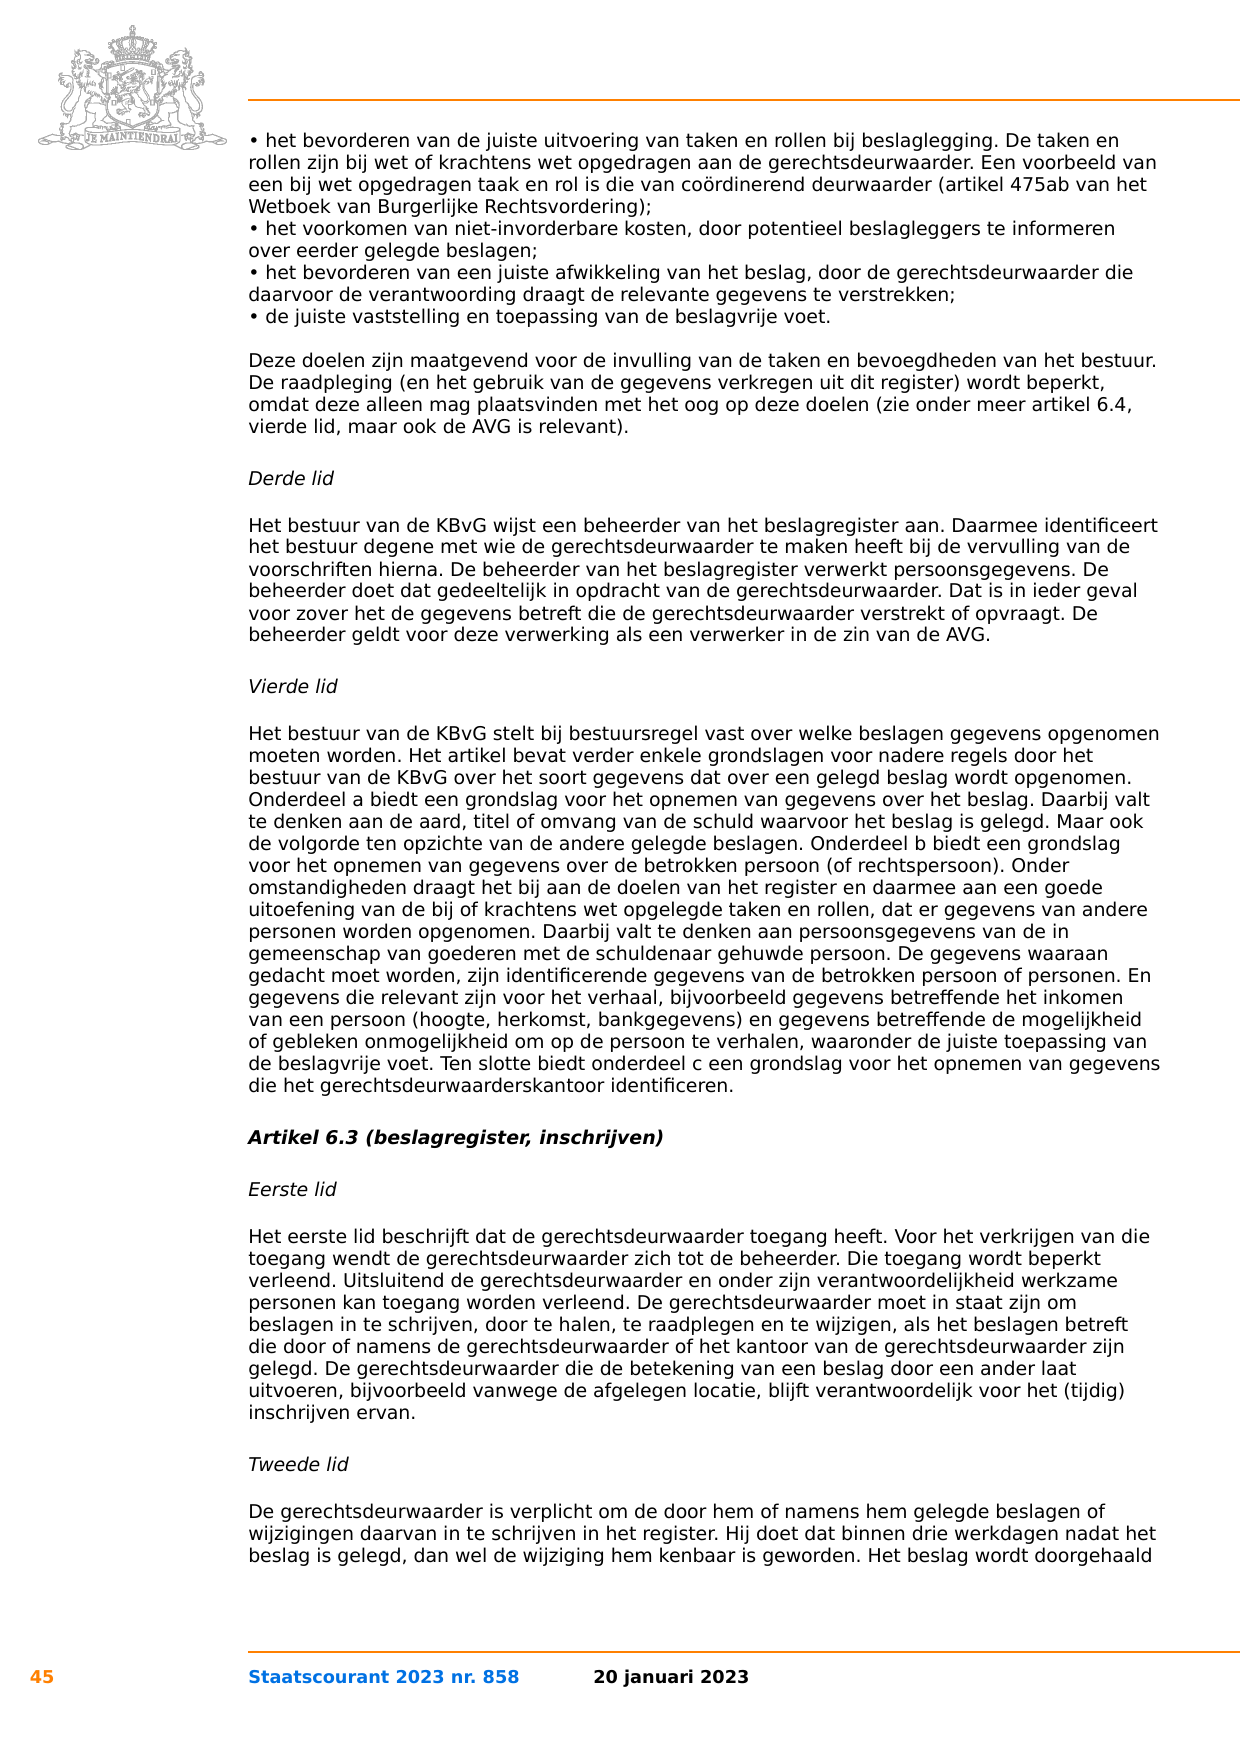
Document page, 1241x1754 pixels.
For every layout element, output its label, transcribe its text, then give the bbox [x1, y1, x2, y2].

subtitle Derde lid [248, 467, 1163, 489]
text • de juiste vaststelling en toepassing van de beslagvrije voet. [248, 306, 1163, 328]
text Het eerste lid beschrijft dat de gerechtsdeurwaarder toegang heeft. Voor het verkrijgen van die toegang wendt de gerechtsdeurwaarder zich tot de beheerder. Die toegang wordt beperkt verleend. Uitsluitend de gerechtsdeurwaarder en onder zijn verantwoordelijkheid werkzame personen kan toegang worden verleend. De gerechtsdeurwaarder moet in staat zijn om beslagen in te schrijven, door te halen, te raadplegen en te wijzigen, als het beslagen betreft die door of namens de gerechtsdeurwaarder of het kantoor van de gerechtsdeurwaarder zijn gelegd. De gerechtsdeurwaarder die de betekening van een beslag door een ander laat uitvoeren, bijvoorbeeld vanwege de afgelegen locatie, blijft verantwoordelijk voor het (tijdig) inschrijven ervan. [248, 1226, 1163, 1424]
text Het bestuur van de KBvG wijst een beheerder van het beslagregister aan. Daarmee identificeert het bestuur degene met wie de gerechtsdeurwaarder te maken heeft bij de vervulling van de voorschriften hierna. De beheerder van het beslagregister verwerkt persoonsgegevens. De beheerder doet dat gedeeltelijk in opdracht van de gerechtsdeurwaarder. Dat is in ieder geval voor zover het de gegevens betreft die de gerechtsdeurwaarder verstrekt of opvraagt. De beheerder geldt voor deze verwerking als een verwerker in de zin van de AVG. [248, 514, 1163, 646]
subtitle Tweede lid [248, 1454, 1163, 1476]
text • het bevorderen van een juiste afwikkeling van het beslag, door de gerechtsdeurwaarder die daarvoor de verantwoording draagt de relevante gegevens te verstrekken; [248, 262, 1163, 306]
text • het bevorderen van de juiste uitvoering van taken en rollen bij beslaglegging. De taken en rollen zijn bij wet of krachtens wet opgedragen aan de gerechtsdeurwaarder. Een voorbeeld van een bij wet opgedragen taak en rol is die van coördinerend deurwaarder (artikel 475ab van het Wetboek van Burgerlijke Rechtsvordering); [248, 130, 1163, 218]
subtitle Artikel 6.3 (beslagregister, inschrijven) [248, 1127, 1163, 1149]
text Deze doelen zijn maatgevend voor de invulling van de taken en bevoegdheden van het bestuur. De raadpleging (en het gebruik van de gegevens verkregen uit dit register) wordt beperkt, omdat deze alleen mag plaatsvinden met het oog op deze doelen (zie onder meer artikel 6.4, vierde lid, maar ook de AVG is relevant). [248, 349, 1163, 437]
text Het bestuur van de KBvG stelt bij bestuursregel vast over welke beslagen gegevens opgenomen moeten worden. Het artikel bevat verder enkele grondslagen voor nadere regels door het bestuur van de KBvG over het soort gegevens dat over een gelegd beslag wordt opgenomen. Onderdeel a biedt een grondslag voor het opnemen van gegevens over het beslag. Daarbij valt te denken aan de aard, titel of omvang van de schuld waarvoor het beslag is gelegd. Maar ook de volgorde ten opzichte van de andere gelegde beslagen. Onderdeel b biedt een grondslag voor het opnemen van gegevens over de betrokken persoon (of rechtspersoon). Onder omstandigheden draagt het bij aan de doelen van het register en daarmee aan een goede uitoefening van de bij of krachtens wet opgelegde taken en rollen, dat er gegevens van andere personen worden opgenomen. Daarbij valt te denken aan persoonsgegevens van de in gemeenschap van goederen met de schuldenaar gehuwde persoon. De gegevens waaraan gedacht moet worden, zijn identificerende gegevens van de betrokken persoon of personen. En gegevens die relevant zijn voor het verhaal, bijvoorbeeld gegevens betreffende het inkomen van een persoon (hoogte, herkomst, bankgegevens) en gegevens betreffende de mogelijkheid of gebleken onmogelijkheid om op de persoon te verhalen, waaronder de juiste toepassing van de beslagvrije voet. Ten slotte biedt onderdeel c een grondslag voor het opnemen van gegevens die het gerechtsdeurwaarderskantoor identificeren. [248, 723, 1163, 1097]
picture [38, 25, 227, 150]
subtitle Vierde lid [248, 676, 1163, 698]
subtitle Eerste lid [248, 1179, 1163, 1201]
text De gerechtsdeurwaarder is verplicht om de door hem of namens hem gelegde beslagen of wijzigingen daarvan in te schrijven in het register. Hij doet dat binnen drie werkdagen nadat het beslag is gelegd, dan wel de wijziging hem kenbaar is geworden. Het beslag wordt doorgehaald [248, 1501, 1163, 1567]
text • het voorkomen van niet-invorderbare kosten, door potentieel beslagleggers te informeren over eerder gelegde beslagen; [248, 218, 1163, 262]
